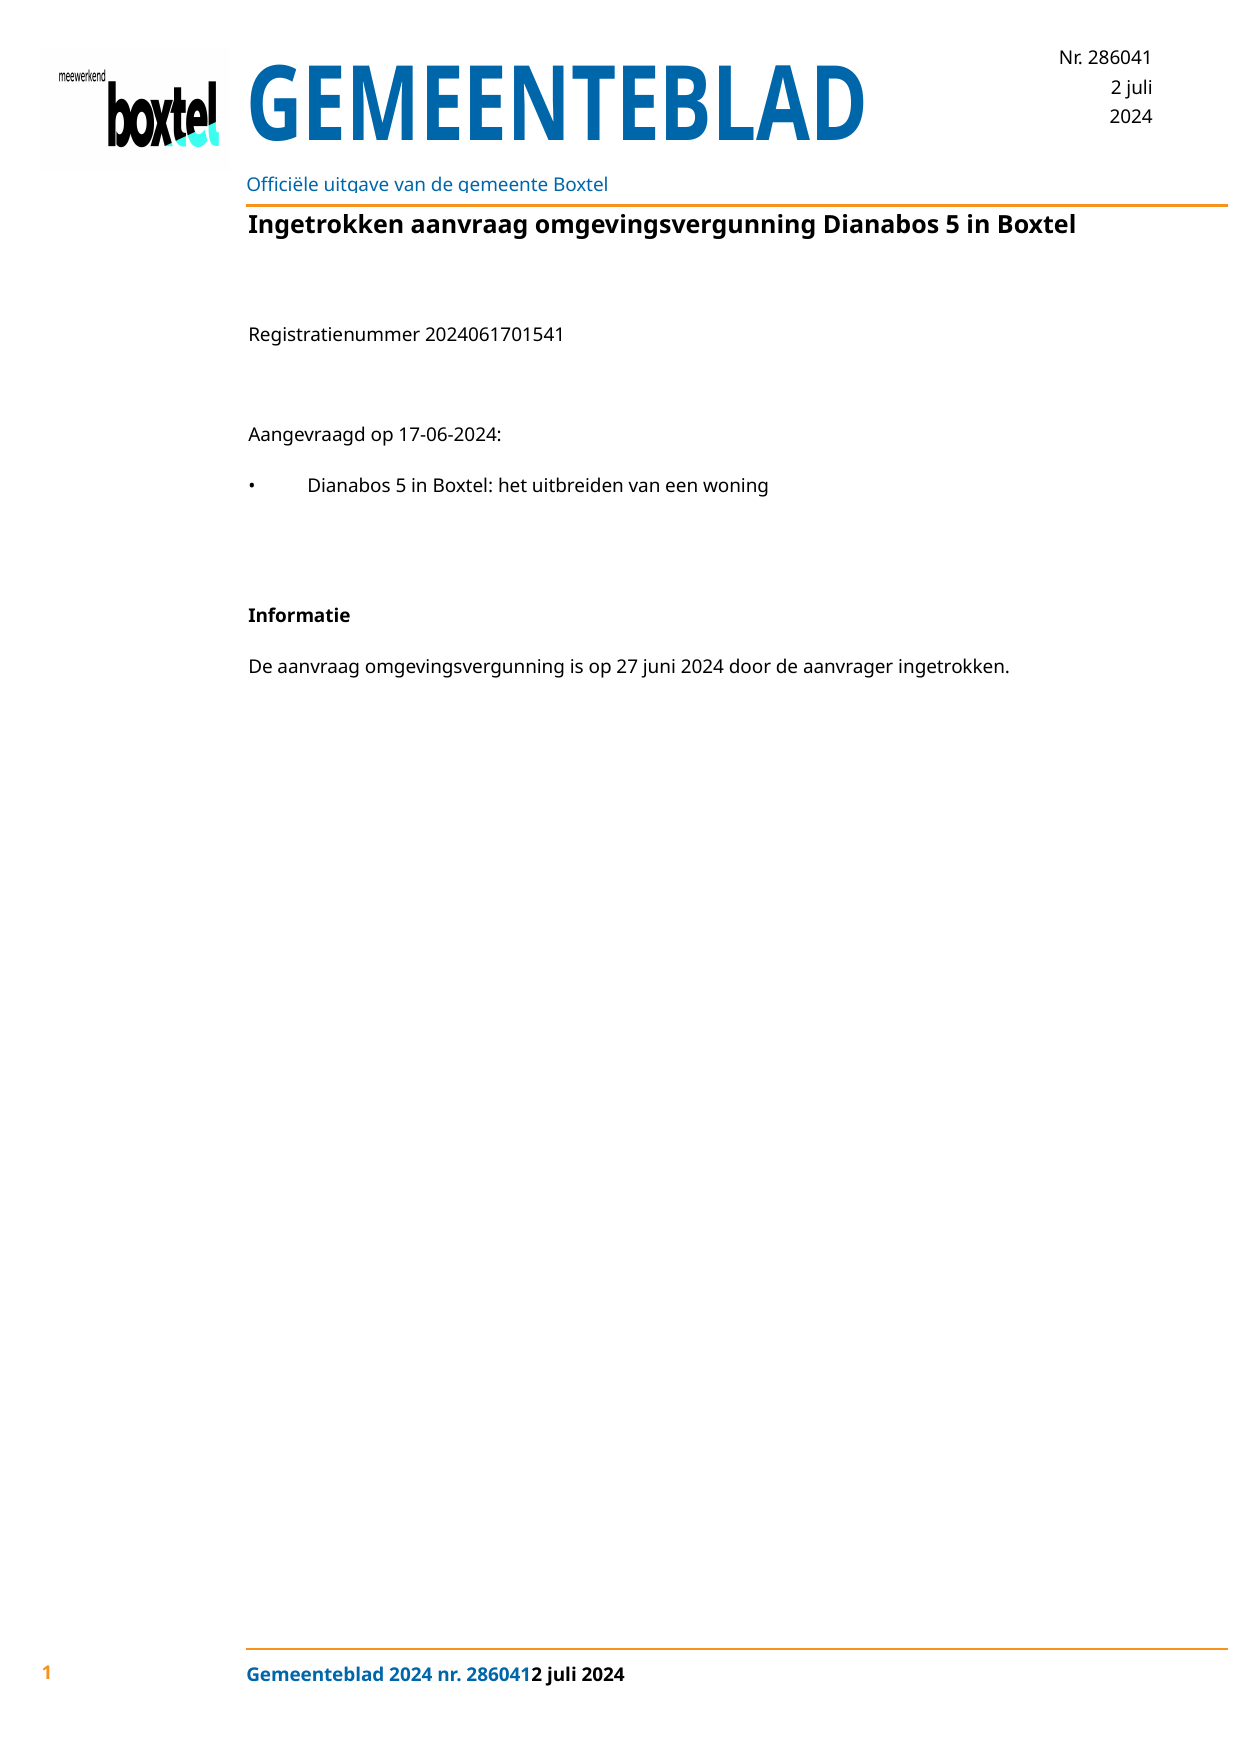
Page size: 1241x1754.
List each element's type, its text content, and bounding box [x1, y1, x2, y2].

text Informatie [248, 602, 1152, 628]
text De aanvraag omgevingsvergunning is op 27 juni 2024 door de aanvrager ingetrokken. [248, 653, 1152, 678]
text Aangevraagd op 17-06-2024: [248, 422, 1152, 447]
list Dianabos 5 in Boxtel: het uitbreiden van een woning [248, 472, 1152, 498]
text Registratienummer 2024061701541 [248, 321, 1152, 346]
text Ingetrokken aanvraag omgevingsvergunning Dianabos 5 in Boxtel [248, 207, 1152, 241]
picture [41, 47, 231, 172]
